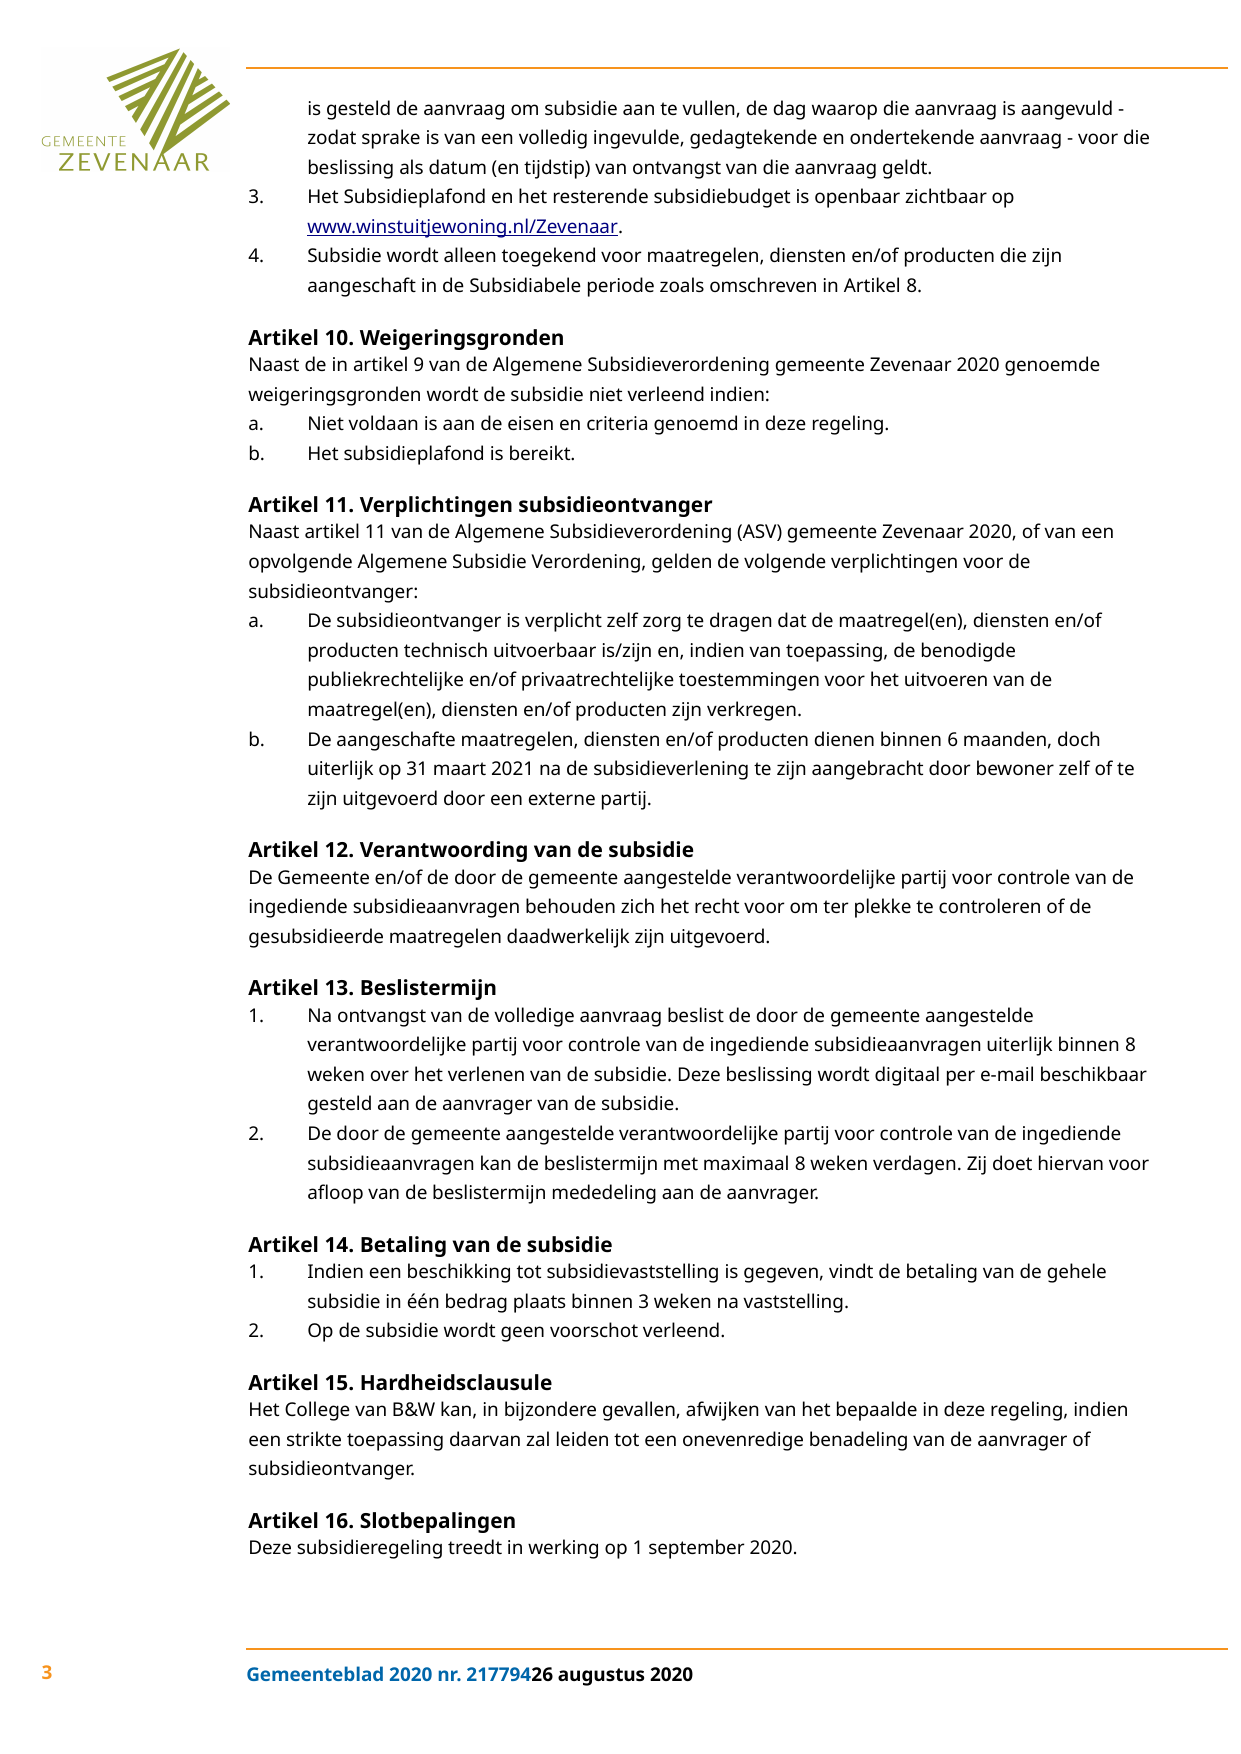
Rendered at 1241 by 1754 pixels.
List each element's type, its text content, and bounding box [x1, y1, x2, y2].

text Artikel 12. Verantwoording van de subsidie [248, 835, 1152, 864]
list is gesteld de aanvraag om subsidie aan te vullen, de dag waarop die aanvraag is aangevuld - zodat sprake is van een volledig ingevulde, gedagtekende en ondertekende aanvraag - voor die beslissing als datum (en tijdstip) van ontvangst van die aanvraag geldt. [248, 95, 1152, 180]
list Het Subsidieplafond en het resterende subsidiebudget is openbaar zichtbaar op www.winstuitjewoning.nl/Zevenaar. [248, 183, 1152, 239]
list Niet voldaan is aan de eisen en criteria genoemd in deze regeling. [248, 410, 1152, 436]
text Artikel 10. Weigeringsgronden [248, 323, 1152, 351]
list Op de subsidie wordt geen voorschot verleend. [248, 1317, 1152, 1343]
text Artikel 11. Verplichtingen subsidieontvanger [248, 490, 1152, 519]
picture [41, 47, 231, 172]
text Artikel 13. Beslistermijn [248, 973, 1152, 1002]
list De subsidieontvanger is verplicht zelf zorg te dragen dat de maatregel(en), diensten en/of producten technisch uitvoerbaar is/zijn en, indien van toepassing, de benodigde publiekrechtelijke en/of privaatrechtelijke toestemmingen voor het uitvoeren van de maatregel(en), diensten en/of producten zijn verkregen. [248, 607, 1152, 722]
list De aangeschafte maatregelen, diensten en/of producten dienen binnen 6 maanden, doch uiterlijk op 31 maart 2021 na de subsidieverlening te zijn aangebracht door bewoner zelf of te zijn uitgevoerd door een externe partij. [248, 726, 1152, 811]
list Indien een beschikking tot subsidievaststelling is gegeven, vindt de betaling van de gehele subsidie in één bedrag plaats binnen 3 weken na vaststelling. [248, 1258, 1152, 1313]
text Artikel 15. Hardheidsclausule [248, 1368, 1152, 1396]
text Naast artikel 11 van de Algemene Subsidieverordening (ASV) gemeente Zevenaar 2020, of van een opvolgende Algemene Subsidie Verordening, gelden de volgende verplichtingen voor de subsidieontvanger: [248, 519, 1152, 604]
list Het subsidieplafond is bereikt. [248, 440, 1152, 466]
text Het College van B&W kan, in bijzondere gevallen, afwijken van het bepaalde in deze regeling, indien een strikte toepassing daarvan zal leiden tot een onevenredige benadeling van de aanvrager of subsidieontvanger. [248, 1396, 1152, 1481]
text Artikel 16. Slotbepalingen [248, 1506, 1152, 1534]
list Subsidie wordt alleen toegekend voor maatregelen, diensten en/of producten die zijn aangeschaft in de Subsidiabele periode zoals omschreven in Artikel 8. [248, 243, 1152, 298]
text Deze subsidieregeling treedt in werking op 1 september 2020. [248, 1534, 1152, 1560]
text Naast de in artikel 9 van de Algemene Subsidieverordening gemeente Zevenaar 2020 genoemde weigeringsgronden wordt de subsidie niet verleend indien: [248, 351, 1152, 406]
text De Gemeente en/of de door de gemeente aangestelde verantwoordelijke partij voor controle van de ingediende subsidieaanvragen behouden zich het recht voor om ter plekke te controleren of de gesubsidieerde maatregelen daadwerkelijk zijn uitgevoerd. [248, 864, 1152, 949]
list Na ontvangst van de volledige aanvraag beslist de door de gemeente aangestelde verantwoordelijke partij voor controle van de ingediende subsidieaanvragen uiterlijk binnen 8 weken over het verlenen van de subsidie. Deze beslissing wordt digitaal per e-mail beschikbaar gesteld aan de aanvrager van de subsidie. [248, 1002, 1152, 1116]
text Artikel 14. Betaling van de subsidie [248, 1230, 1152, 1258]
list De door de gemeente aangestelde verantwoordelijke partij voor controle van de ingediende subsidieaanvragen kan de beslistermijn met maximaal 8 weken verdagen. Zij doet hiervan voor afloop van de beslistermijn mededeling aan de aanvrager. [248, 1120, 1152, 1205]
